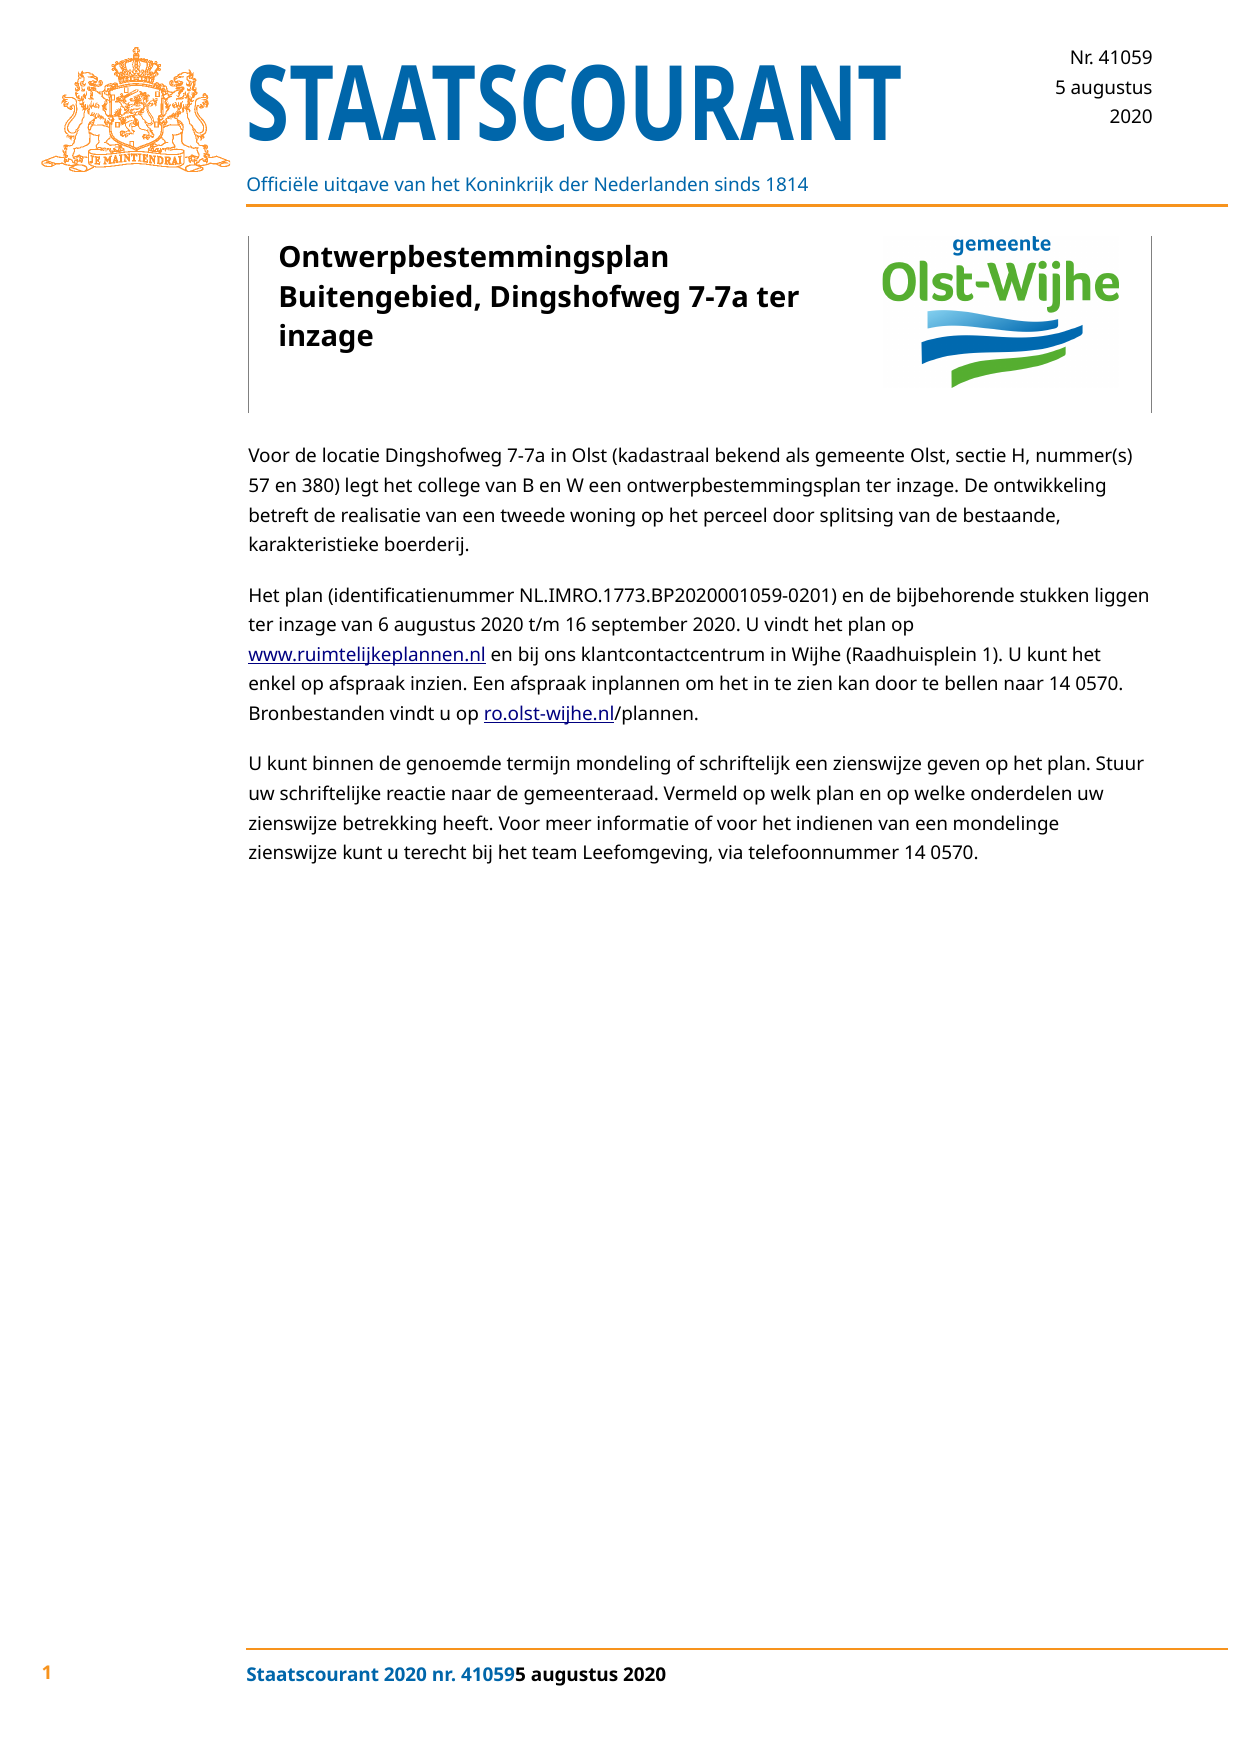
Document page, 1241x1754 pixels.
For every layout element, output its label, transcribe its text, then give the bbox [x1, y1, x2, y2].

picture [882, 236, 1119, 388]
picture [41, 47, 231, 172]
text Het plan (identificatienummer NL.IMRO.1773.BP2020001059-0201) en de bijbehorende stukken liggen ter inzage van 6 augustus 2020 t/m 16 september 2020. U vindt het plan op www.ruimtelijkeplannen.nl en bij ons klantcontactcentrum in Wijhe (Raadhuisplein 1). U kunt het enkel op afspraak inzien. Een afspraak inplannen om het in te zien kan door te bellen naar 14 0570. Bronbestanden vindt u op ro.olst-wijhe.nl/plannen. [248, 582, 1152, 726]
text U kunt binnen de genoemde termijn mondeling of schriftelijk een zienswijze geven op het plan. Stuur uw schriftelijke reactie naar de gemeenteraad. Vermeld op welk plan en op welke onderdelen uw zienswijze betrekking heeft. Voor meer informatie of voor het indienen van een mondelinge zienswijze kunt u terecht bij het team Leefomgeving, via telefoonnummer 14 0570. [248, 751, 1152, 865]
table_header Ontwerpbestemmingsplan Buitengebied, Dingshofweg 7-7a ter inzage [249, 236, 850, 413]
table_header [1119, 236, 1151, 387]
table_header [850, 236, 882, 387]
table_header [850, 388, 1151, 413]
text Voor de locatie Dingshofweg 7-7a in Olst (kadastraal bekend als gemeente Olst, sectie H, nummer(s) 57 en 380) legt het college van B en W een ontwerpbestemmingsplan ter inzage. De ontwikkeling betreft de realisatie van een tweede woning op het perceel door splitsing van de bestaande, karakteristieke boerderij. [248, 443, 1152, 557]
